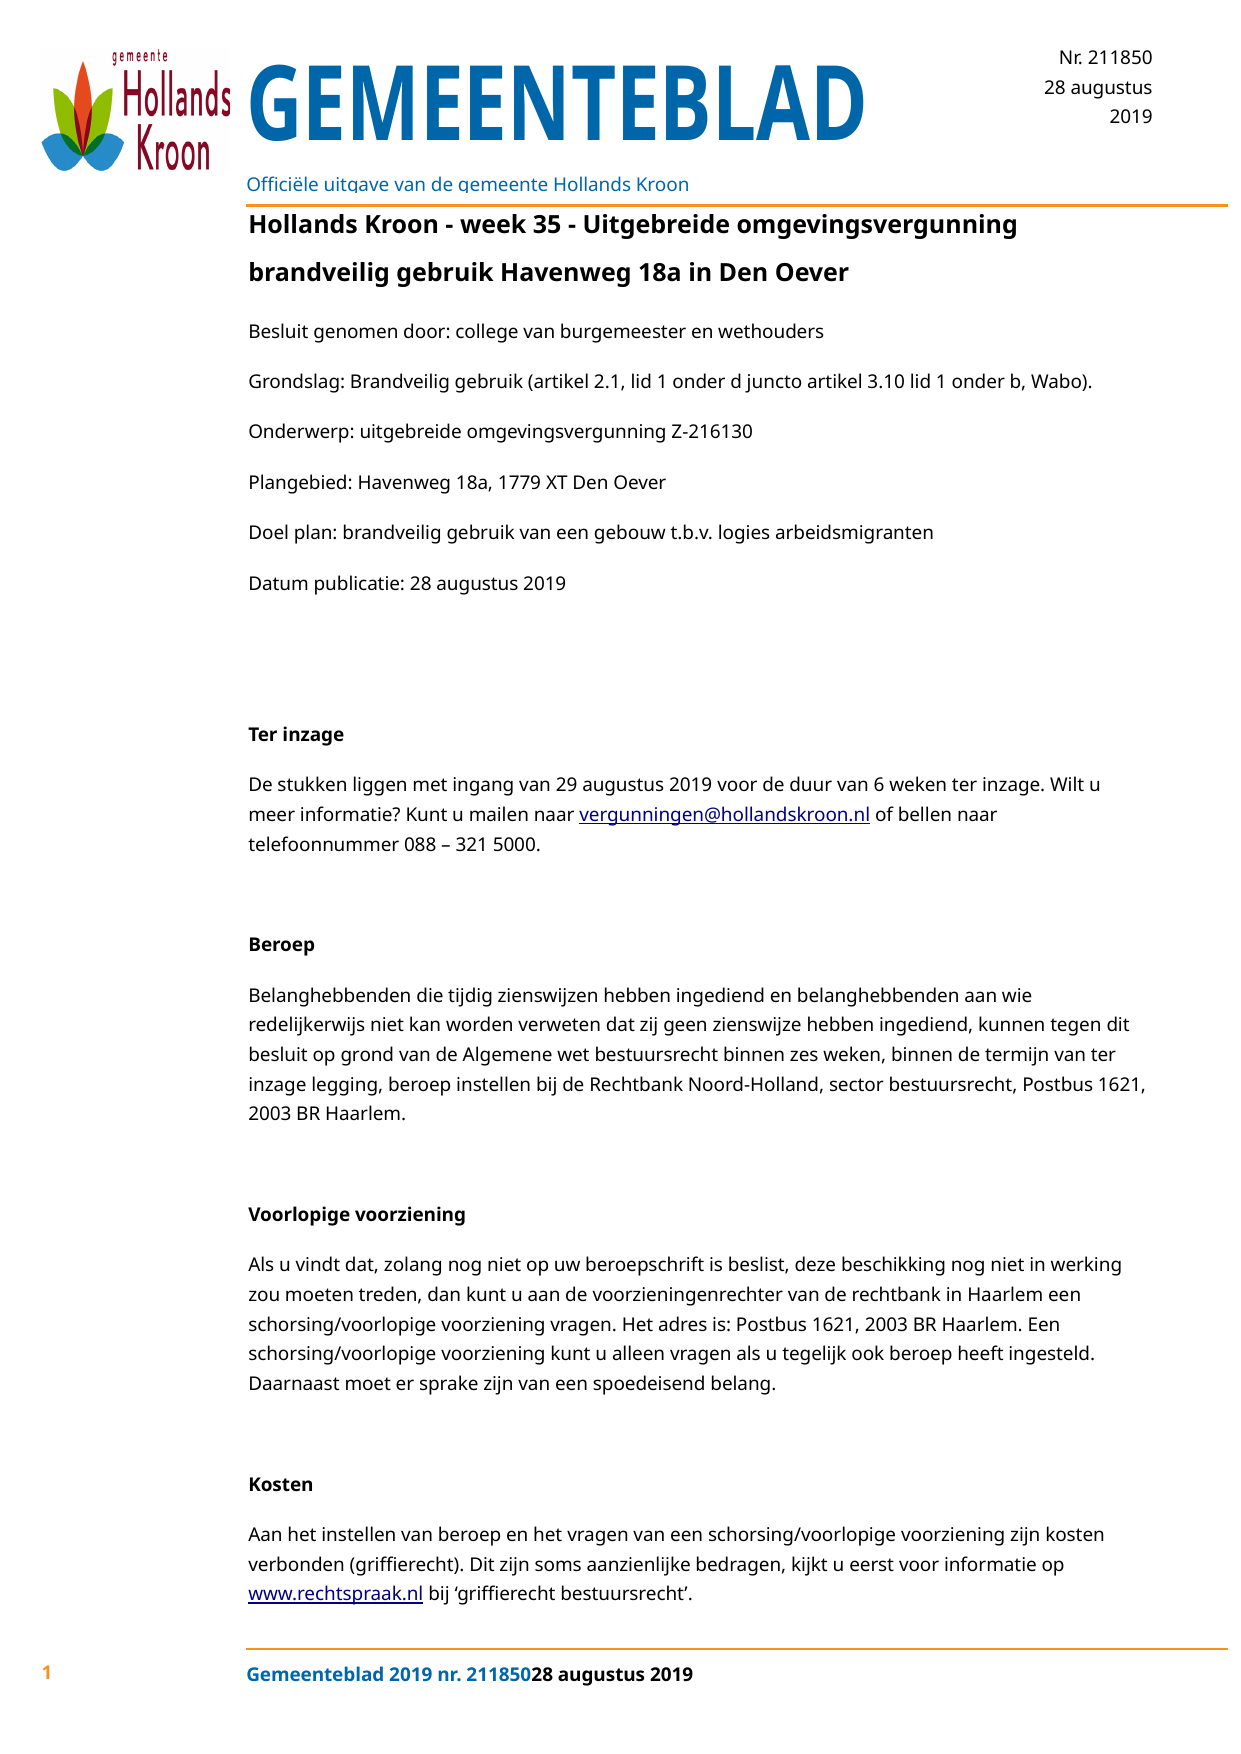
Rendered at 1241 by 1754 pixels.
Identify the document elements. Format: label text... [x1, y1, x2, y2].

text De stukken liggen met ingang van 29 augustus 2019 voor de duur van 6 weken ter inzage. Wilt u meer informatie? Kunt u mailen naar vergunningen@hollandskroon.nl of bellen naar telefoonnummer 088 – 321 5000. [248, 772, 1152, 857]
text Als u vindt dat, zolang nog niet op uw beroepschrift is beslist, deze beschikking nog niet in werking zou moeten treden, dan kunt u aan de voorzieningenrechter van de rechtbank in Haarlem een schorsing/voorlopige voorziening vragen. Het adres is: Postbus 1621, 2003 BR Haarlem. Een schorsing/voorlopige voorziening kunt u alleen vragen als u tegelijk ook beroep heeft ingesteld. Daarnaast moet er sprake zijn van een spoedeisend belang. [248, 1252, 1152, 1396]
text Grondslag: Brandveilig gebruik (artikel 2.1, lid 1 onder d juncto artikel 3.10 lid 1 onder b, Wabo). [248, 368, 1152, 394]
text Datum publicatie: 28 augustus 2019 [248, 570, 1152, 596]
text Hollands Kroon - week 35 - Uitgebreide omgevingsvergunning brandveilig gebruik Havenweg 18a in Den Oever [248, 207, 1152, 288]
text Onderwerp: uitgebreide omgevingsvergunning Z-216130 [248, 419, 1152, 444]
text Kosten [248, 1471, 1152, 1497]
text Plangebied: Havenweg 18a, 1779 XT Den Oever [248, 469, 1152, 495]
text Voorlopige voorziening [248, 1201, 1152, 1227]
text Beroep [248, 932, 1152, 957]
text Belanghebbenden die tijdig zienswijzen hebben ingediend en belanghebbenden aan wie redelijkerwijs niet kan worden verweten dat zij geen zienswijze hebben ingediend, kunnen tegen dit besluit op grond van de Algemene wet bestuursrecht binnen zes weken, binnen de termijn van ter inzage legging, beroep instellen bij de Rechtbank Noord-Holland, sector bestuursrecht, Postbus 1621, 2003 BR Haarlem. [248, 982, 1152, 1126]
text Doel plan: brandveilig gebruik van een gebouw t.b.v. logies arbeidsmigranten [248, 519, 1152, 545]
text Aan het instellen van beroep en het vragen van een schorsing/voorlopige voorziening zijn kosten verbonden (griffierecht). Dit zijn soms aanzienlijke bedragen, kijkt u eerst voor informatie op www.rechtspraak.nl bij ‘griffierecht bestuursrecht’. [248, 1521, 1152, 1606]
picture [41, 47, 231, 172]
text Ter inzage [248, 721, 1152, 747]
text Besluit genomen door: college van burgemeester en wethouders [248, 318, 1152, 344]
